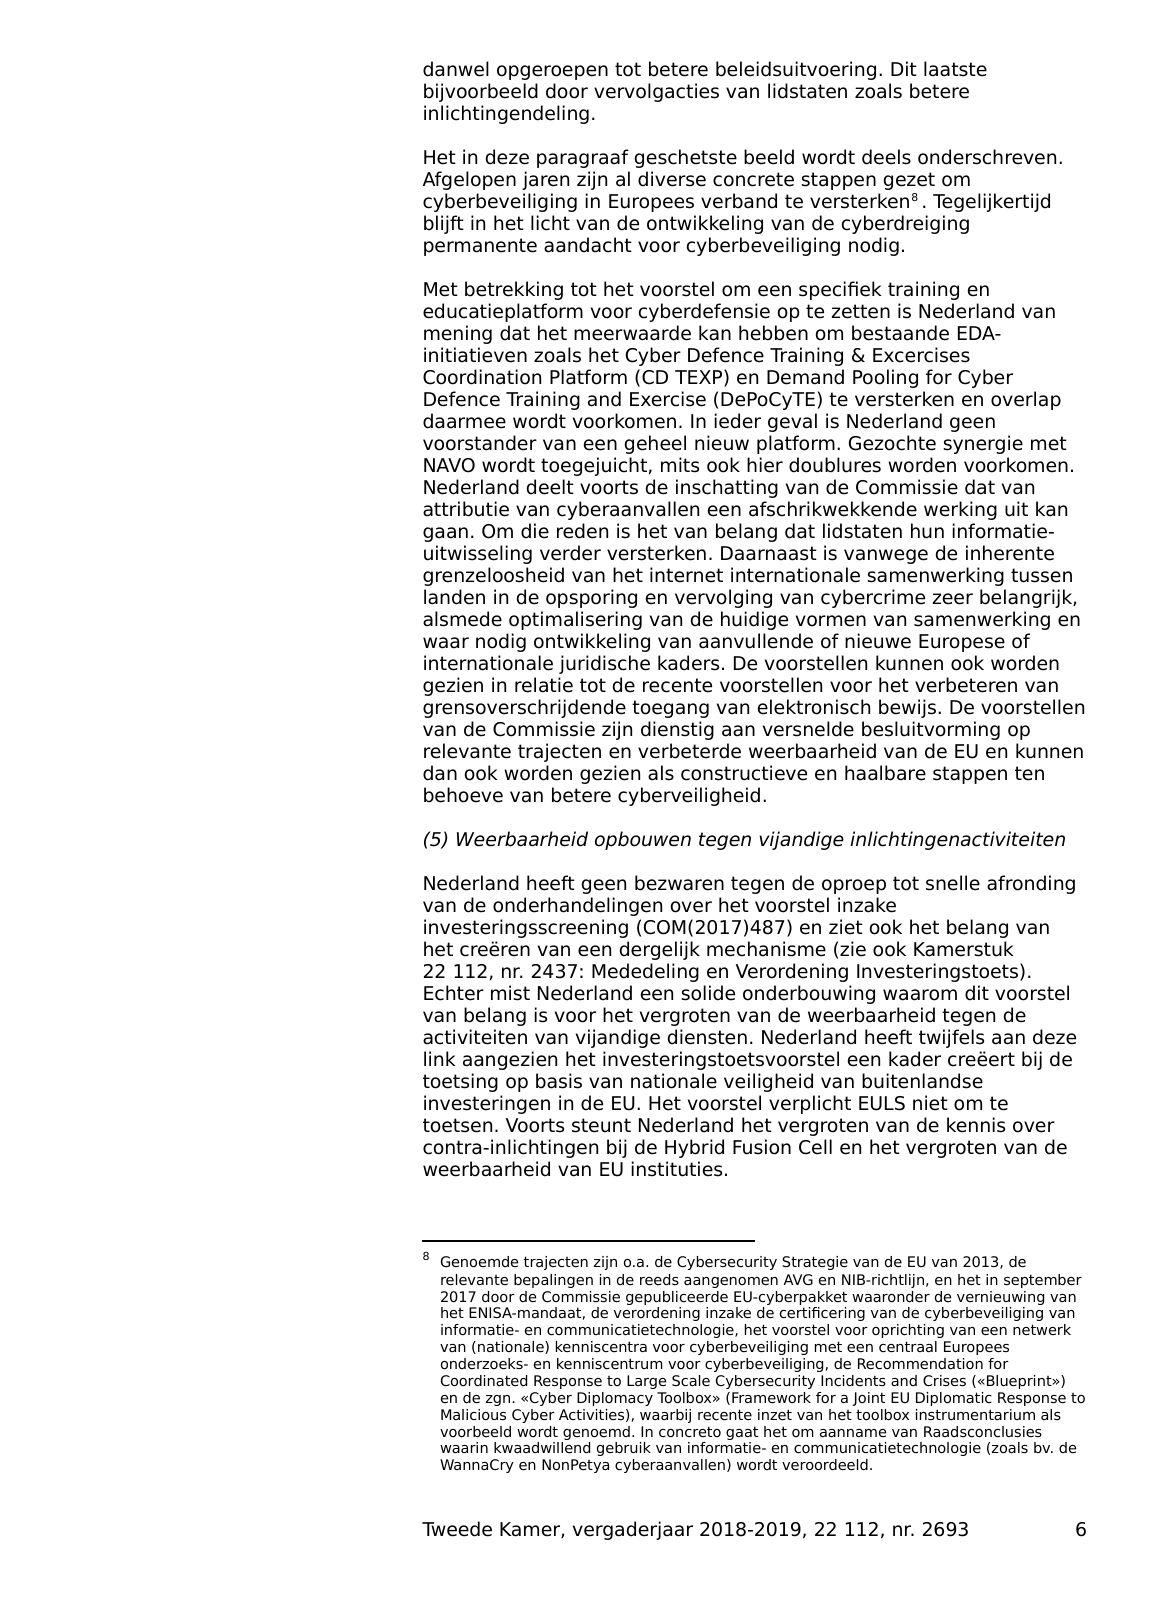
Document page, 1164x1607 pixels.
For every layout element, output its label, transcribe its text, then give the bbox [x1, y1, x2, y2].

text Het in deze paragraaf geschetste beeld wordt deels onderschreven. Afgelopen jaren zijn al diverse concrete stappen gezet om cyberbeveiliging in Europees verband te versterken. Tegelijkertijd blijft in het licht van de ontwikkeling van de cyberdreiging permanente aandacht voor cyberbeveiliging nodig. [422, 147, 1087, 257]
subtitle (5) Weerbaarheid opbouwen tegen vijandige inlichtingenactiviteiten [422, 829, 1087, 851]
text Met betrekking tot het voorstel om een specifiek training en educatieplatform voor cyberdefensie op te zetten is Nederland van mening dat het meerwaarde kan hebben om bestaande EDA-initiatieven zoals het Cyber Defence Training & Excercises Coordination Platform (CD TEXP) en Demand Pooling for Cyber Defence Training and Exercise (DePoCyTE) te versterken en overlap daarmee wordt voorkomen. In ieder geval is Nederland geen voorstander van een geheel nieuw platform. Gezochte synergie met NAVO wordt toegejuicht, mits ook hier doublures worden voorkomen. [422, 279, 1087, 477]
text danwel opgeroepen tot betere beleidsuitvoering. Dit laatste bijvoorbeeld door vervolgacties van lidstaten zoals betere inlichtingendeling. [422, 59, 1087, 125]
text Nederland deelt voorts de inschatting van de Commissie dat van attributie van cyberaanvallen een afschrikwekkende werking uit kan gaan. Om die reden is het van belang dat lidstaten hun informatie-uitwisseling verder versterken. Daarnaast is vanwege de inherente grenzeloosheid van het internet internationale samenwerking tussen landen in de opsporing en vervolging van cybercrime zeer belangrijk, alsmede optimalisering van de huidige vormen van samenwerking en waar nodig ontwikkeling van aanvullende of nieuwe Europese of internationale juridische kaders. De voorstellen kunnen ook worden gezien in relatie tot de recente voorstellen voor het verbeteren van grensoverschrijdende toegang van elektronisch bewijs. De voorstellen van de Commissie zijn dienstig aan versnelde besluitvorming op relevante trajecten en verbeterde weerbaarheid van de EU en kunnen dan ook worden gezien als constructieve en haalbare stappen ten behoeve van betere cyberveiligheid. [422, 477, 1087, 807]
text Genoemde trajecten zijn o.a. de Cybersecurity Strategie van de EU van 2013, de relevante bepalingen in de reeds aangenomen AVG en NIB-richtlijn, en het in september 2017 door de Commissie gepubliceerde EU-cyberpakket waaronder de vernieuwing van het ENISA-mandaat, de verordening inzake de certificering van de cyberbeveiliging van informatie- en communicatietechnologie, het voorstel voor oprichting van een netwerk van (nationale) kenniscentra voor cyberbeveiliging met een centraal Europees onderzoeks- en kenniscentrum voor cyberbeveiliging, de Recommendation for Coordinated Response to Large Scale Cybersecurity Incidents and Crises («Blueprint») en de zgn. «Cyber Diplomacy Toolbox» (Framework for a Joint EU Diplomatic Response to Malicious Cyber Activities), waarbij recente inzet van het toolbox instrumentarium als voorbeeld wordt genoemd. In concreto gaat het om aanname van Raadsconclusies waarin kwaadwillend gebruik van informatie- en communicatietechnologie (zoals bv. de WannaCry en NonPetya cyberaanvallen) wordt veroordeeld. [422, 1250, 1087, 1474]
text Nederland heeft geen bezwaren tegen de oproep tot snelle afronding van de onderhandelingen over het voorstel inzake investeringsscreening (COM(2017)487) en ziet ook het belang van het creëren van een dergelijk mechanisme (zie ook Kamerstuk 22 112, nr. 2437: Mededeling en Verordening Investeringstoets). Echter mist Nederland een solide onderbouwing waarom dit voorstel van belang is voor het vergroten van de weerbaarheid tegen de activiteiten van vijandige diensten. Nederland heeft twijfels aan deze link aangezien het investeringstoetsvoorstel een kader creëert bij de toetsing op basis van nationale veiligheid van buitenlandse investeringen in de EU. Het voorstel verplicht EULS niet om te toetsen. Voorts steunt Nederland het vergroten van de kennis over contra-inlichtingen bij de Hybrid Fusion Cell en het vergroten van de weerbaarheid van EU instituties. [422, 873, 1087, 1181]
